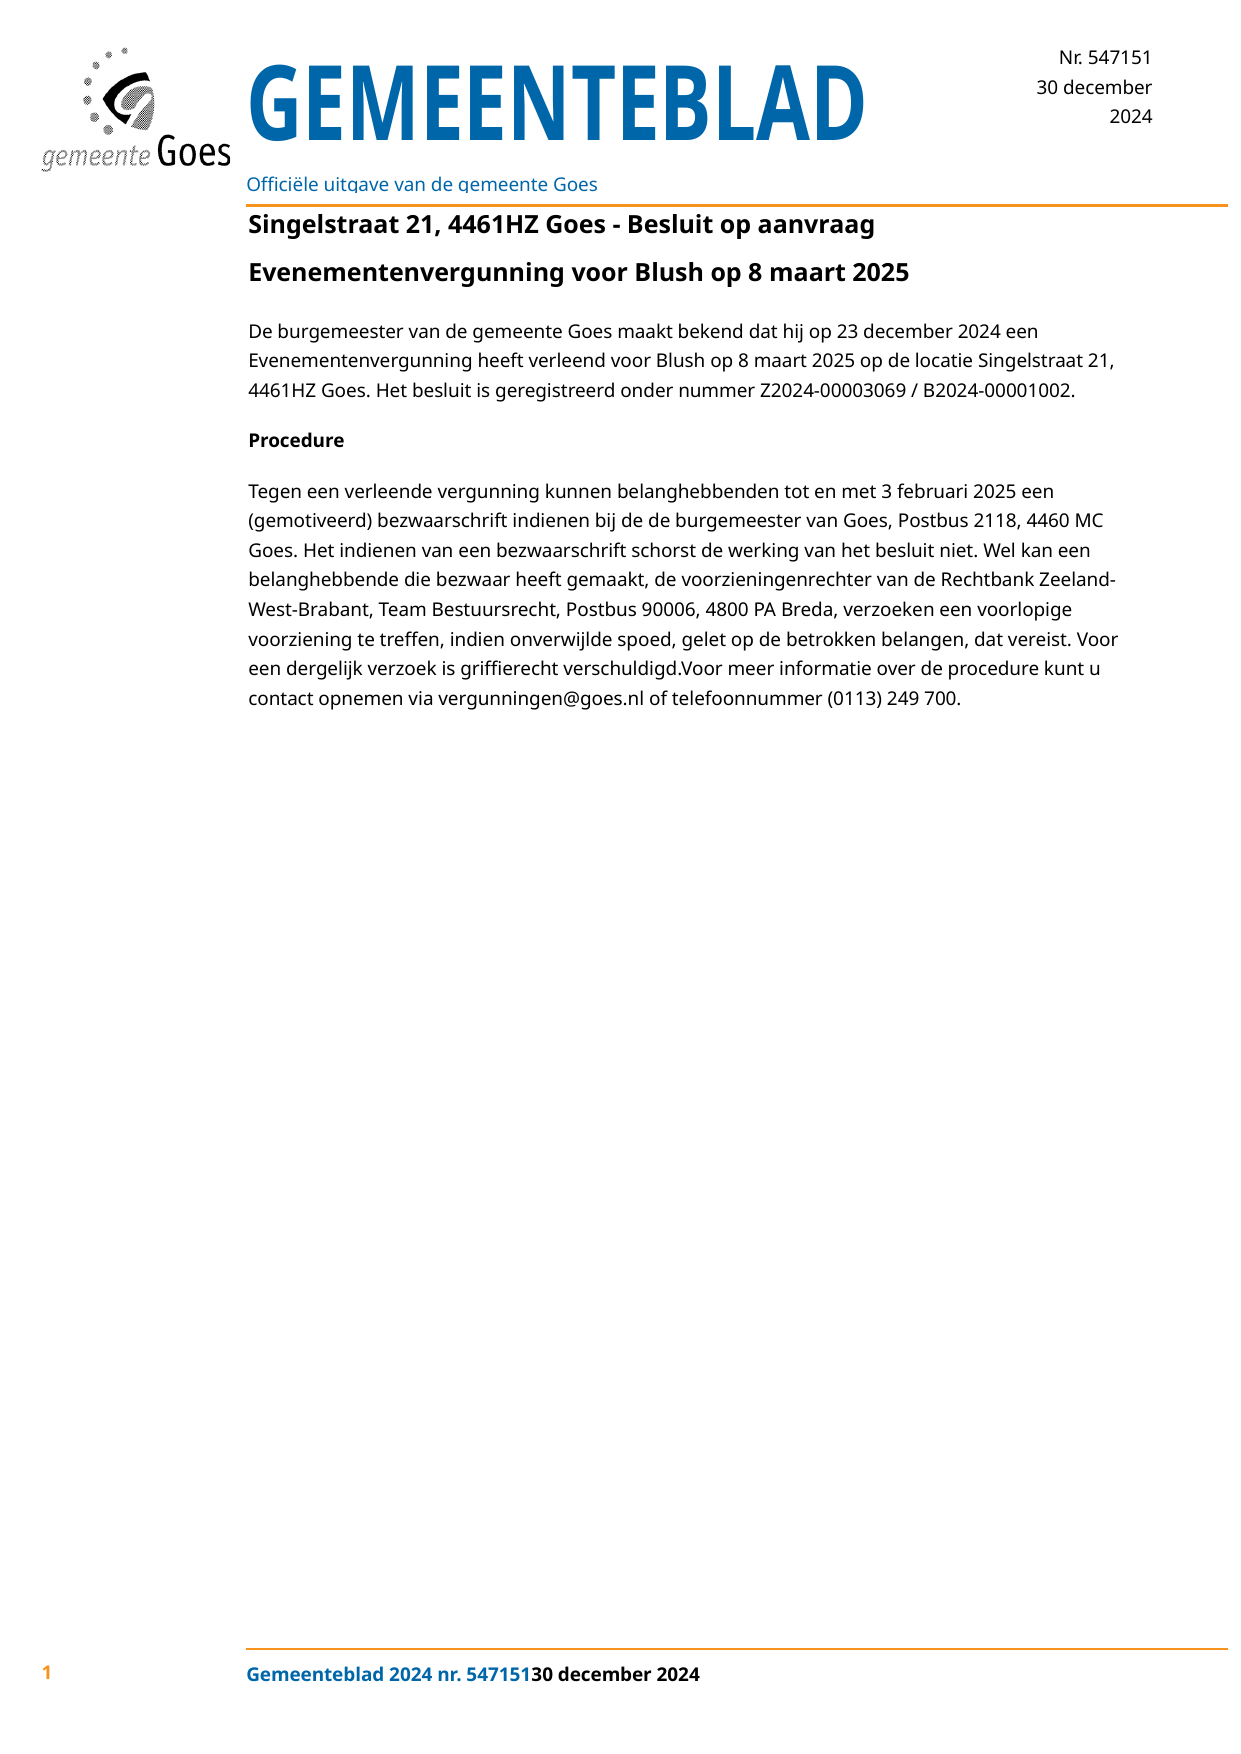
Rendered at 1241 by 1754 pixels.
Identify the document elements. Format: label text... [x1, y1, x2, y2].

text Tegen een verleende vergunning kunnen belanghebbenden tot en met 3 februari 2025 een (gemotiveerd) bezwaarschrift indienen bij de de burgemeester van Goes, Postbus 2118, 4460 MC Goes. Het indienen van een bezwaarschrift schorst de werking van het besluit niet. Wel kan een belanghebbende die bezwaar heeft gemaakt, de voorzieningenrechter van de Rechtbank Zeeland-West-Brabant, Team Bestuursrecht, Postbus 90006, 4800 PA Breda, verzoeken een voorlopige voorziening te treffen, indien onverwijlde spoed, gelet op de betrokken belangen, dat vereist. Voor een dergelijk verzoek is griffierecht verschuldigd.Voor meer informatie over de procedure kunt u contact opnemen via vergunningen@goes.nl of telefoonnummer (0113) 249 700. [248, 478, 1152, 711]
text Singelstraat 21, 4461HZ Goes - Besluit op aanvraag Evenementenvergunning voor Blush op 8 maart 2025 [248, 207, 1152, 288]
picture [41, 47, 231, 172]
text Procedure [248, 427, 1152, 453]
text De burgemeester van de gemeente Goes maakt bekend dat hij op 23 december 2024 een Evenementenvergunning heeft verleend voor Blush op 8 maart 2025 op de locatie Singelstraat 21, 4461HZ Goes. Het besluit is geregistreerd onder nummer Z2024-00003069 / B2024-00001002. [248, 318, 1152, 403]
